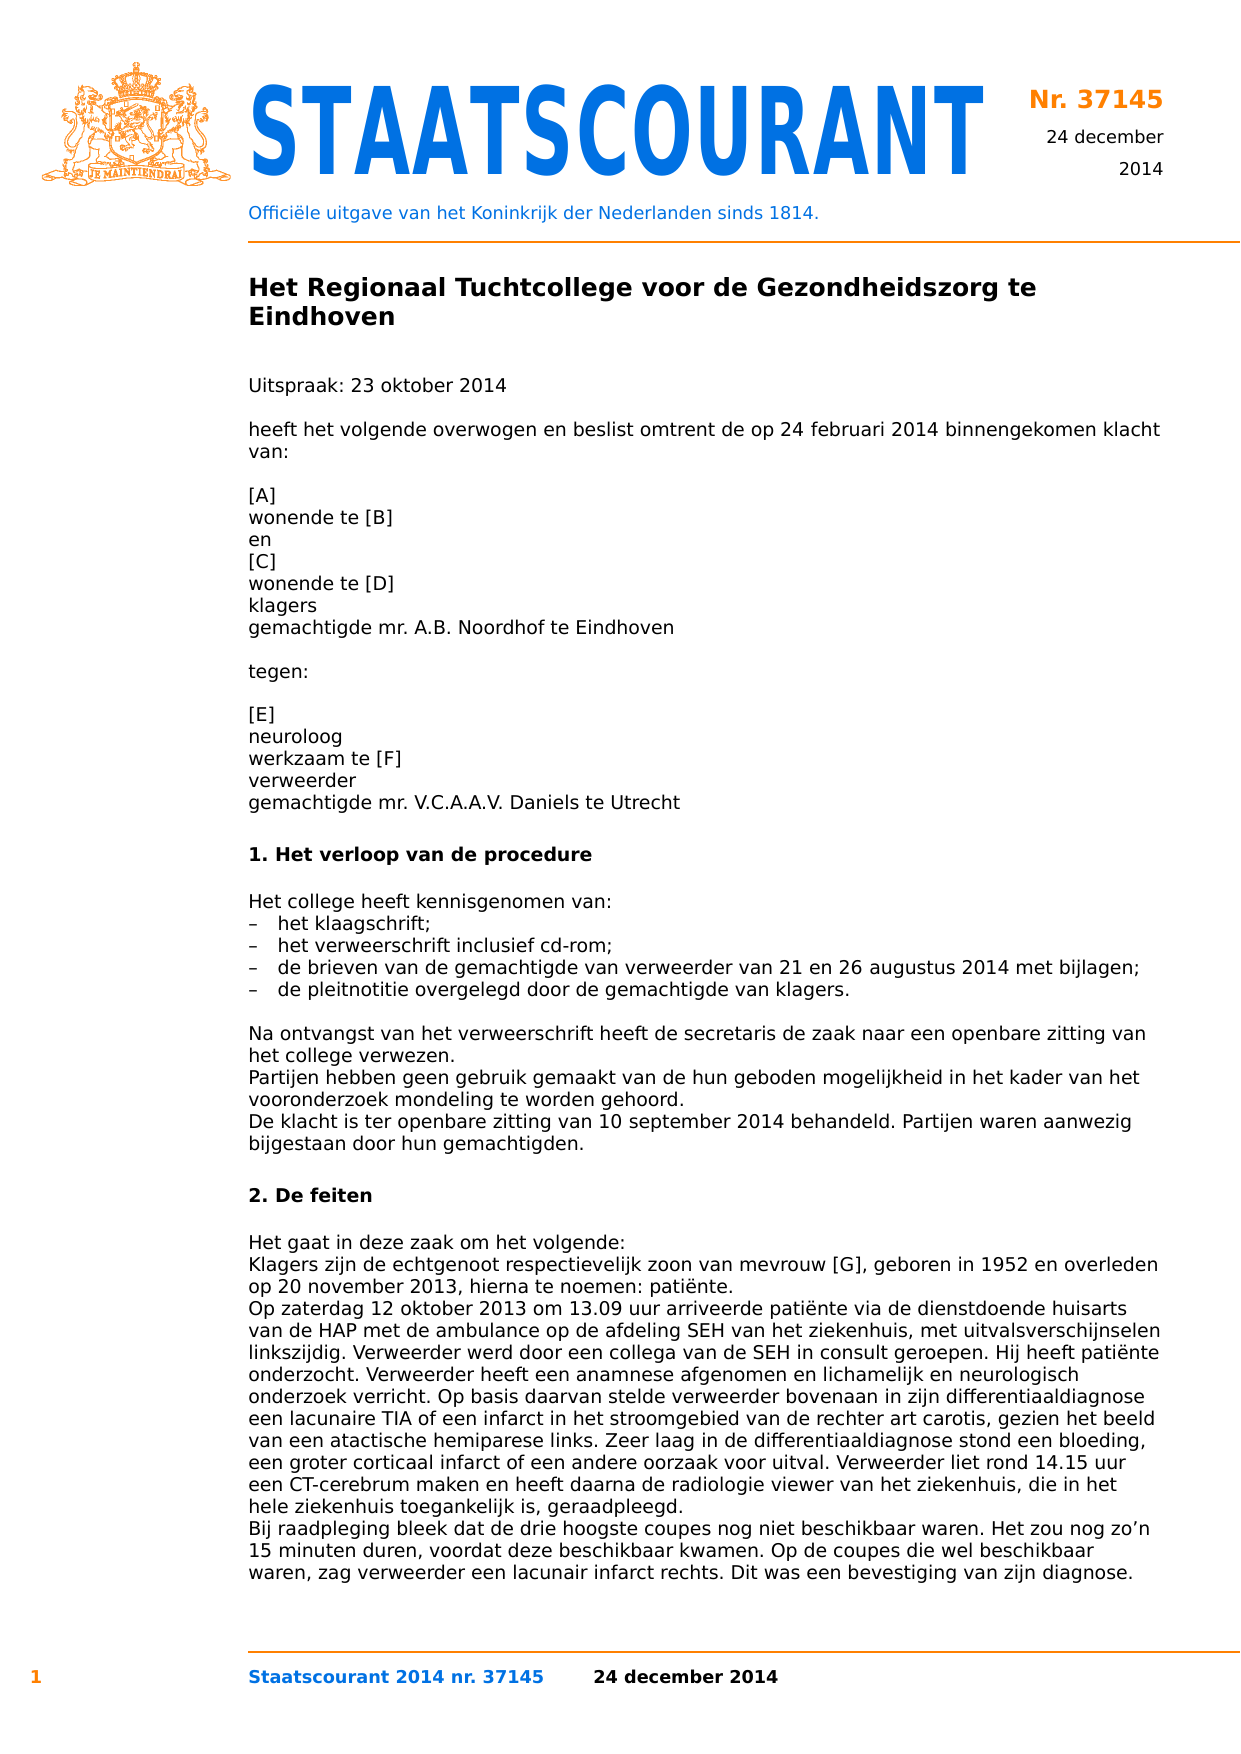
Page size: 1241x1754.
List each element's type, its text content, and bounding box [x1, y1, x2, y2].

text – de pleitnotitie overgelegd door de gemachtigde van klagers. [248, 979, 1163, 1001]
text klagers [248, 595, 1163, 617]
picture [41, 62, 231, 186]
text neuroloog [248, 726, 1163, 748]
text Bij raadpleging bleek dat de drie hoogste coupes nog niet beschikbaar waren. Het zou nog zo’n 15 minuten duren, voordat deze beschikbaar kwamen. Op de coupes die wel beschikbaar waren, zag verweerder een lacunair infarct rechts. Dit was een bevestiging van zijn diagnose. [248, 1518, 1163, 1583]
text – het verweerschrift inclusief cd-rom; [248, 935, 1163, 957]
text heeft het volgende overwogen en beslist omtrent de op 24 februari 2014 binnengekomen klacht van: [248, 419, 1163, 463]
subtitle 1. Het verloop van de procedure [248, 844, 1163, 866]
text [A] [248, 485, 1163, 507]
text en [248, 529, 1163, 551]
text wonende te [B] [248, 507, 1163, 529]
table_cell Officiële uitgave van het Koninkrijk der Nederlanden sinds 1814. [248, 203, 1240, 241]
text werkzaam te [F] [248, 748, 1163, 770]
text Uitspraak: 23 oktober 2014 [248, 375, 1163, 397]
table_header [25, 62, 248, 241]
text verweerder [248, 770, 1163, 792]
text wonende te [D] [248, 573, 1163, 595]
text Het college heeft kennisgenomen van: [248, 891, 1163, 913]
text [C] [248, 551, 1163, 573]
text gemachtigde mr. A.B. Noordhof te Eindhoven [248, 617, 1163, 639]
subtitle 2. De feiten [248, 1185, 1163, 1207]
table_cell 2014 [998, 153, 1240, 203]
table_header STAATSCOURANT [248, 62, 998, 203]
text Het gaat in deze zaak om het volgende: [248, 1232, 1163, 1254]
text Op zaterdag 12 oktober 2013 om 13.09 uur arriveerde patiënte via de dienstdoende huisarts van de HAP met de ambulance op de afdeling SEH van het ziekenhuis, met uitvalsverschijnselen linkszijdig. Verweerder werd door een collega van de SEH in consult geroepen. Hij heeft patiënte onderzocht. Verweerder heeft een anamnese afgenomen en lichamelijk en neurologisch onderzoek verricht. Op basis daarvan stelde verweerder bovenaan in zijn differentiaaldiagnose een lacunaire TIA of een infarct in het stroomgebied van de rechter art carotis, gezien het beeld van een atactische hemiparese links. Zeer laag in de differentiaaldiagnose stond een bloeding, een groter corticaal infarct of een andere oorzaak voor uitval. Verweerder liet rond 14.15 uur een CT-cerebrum maken en heeft daarna de radiologie viewer van het ziekenhuis, die in het hele ziekenhuis toegankelijk is, geraadpleegd. [248, 1298, 1163, 1518]
table_header Nr. 37145 [998, 62, 1240, 121]
text gemachtigde mr. V.C.A.A.V. Daniels te Utrecht [248, 792, 1163, 814]
text tegen: [248, 661, 1163, 682]
text Partijen hebben geen gebruik gemaakt van de hun geboden mogelijkheid in het kader van het vooronderzoek mondeling te worden gehoord. [248, 1067, 1163, 1111]
text Klagers zijn de echtgenoot respectievelijk zoon van mevrouw [G], geboren in 1952 en overleden op 20 november 2013, hierna te noemen: patiënte. [248, 1254, 1163, 1298]
text De klacht is ter openbare zitting van 10 september 2014 behandeld. Partijen waren aanwezig bijgestaan door hun gemachtigden. [248, 1111, 1163, 1155]
subtitle Het Regionaal Tuchtcollege voor de Gezondheidszorg te Eindhoven [248, 273, 1163, 331]
text Na ontvangst van het verweerschrift heeft de secretaris de zaak naar een openbare zitting van het college verwezen. [248, 1023, 1163, 1067]
table_cell 24 december [998, 121, 1240, 153]
text – het klaagschrift; [248, 913, 1163, 935]
text – de brieven van de gemachtigde van verweerder van 21 en 26 augustus 2014 met bijlagen; [248, 957, 1163, 979]
text [E] [248, 704, 1163, 726]
